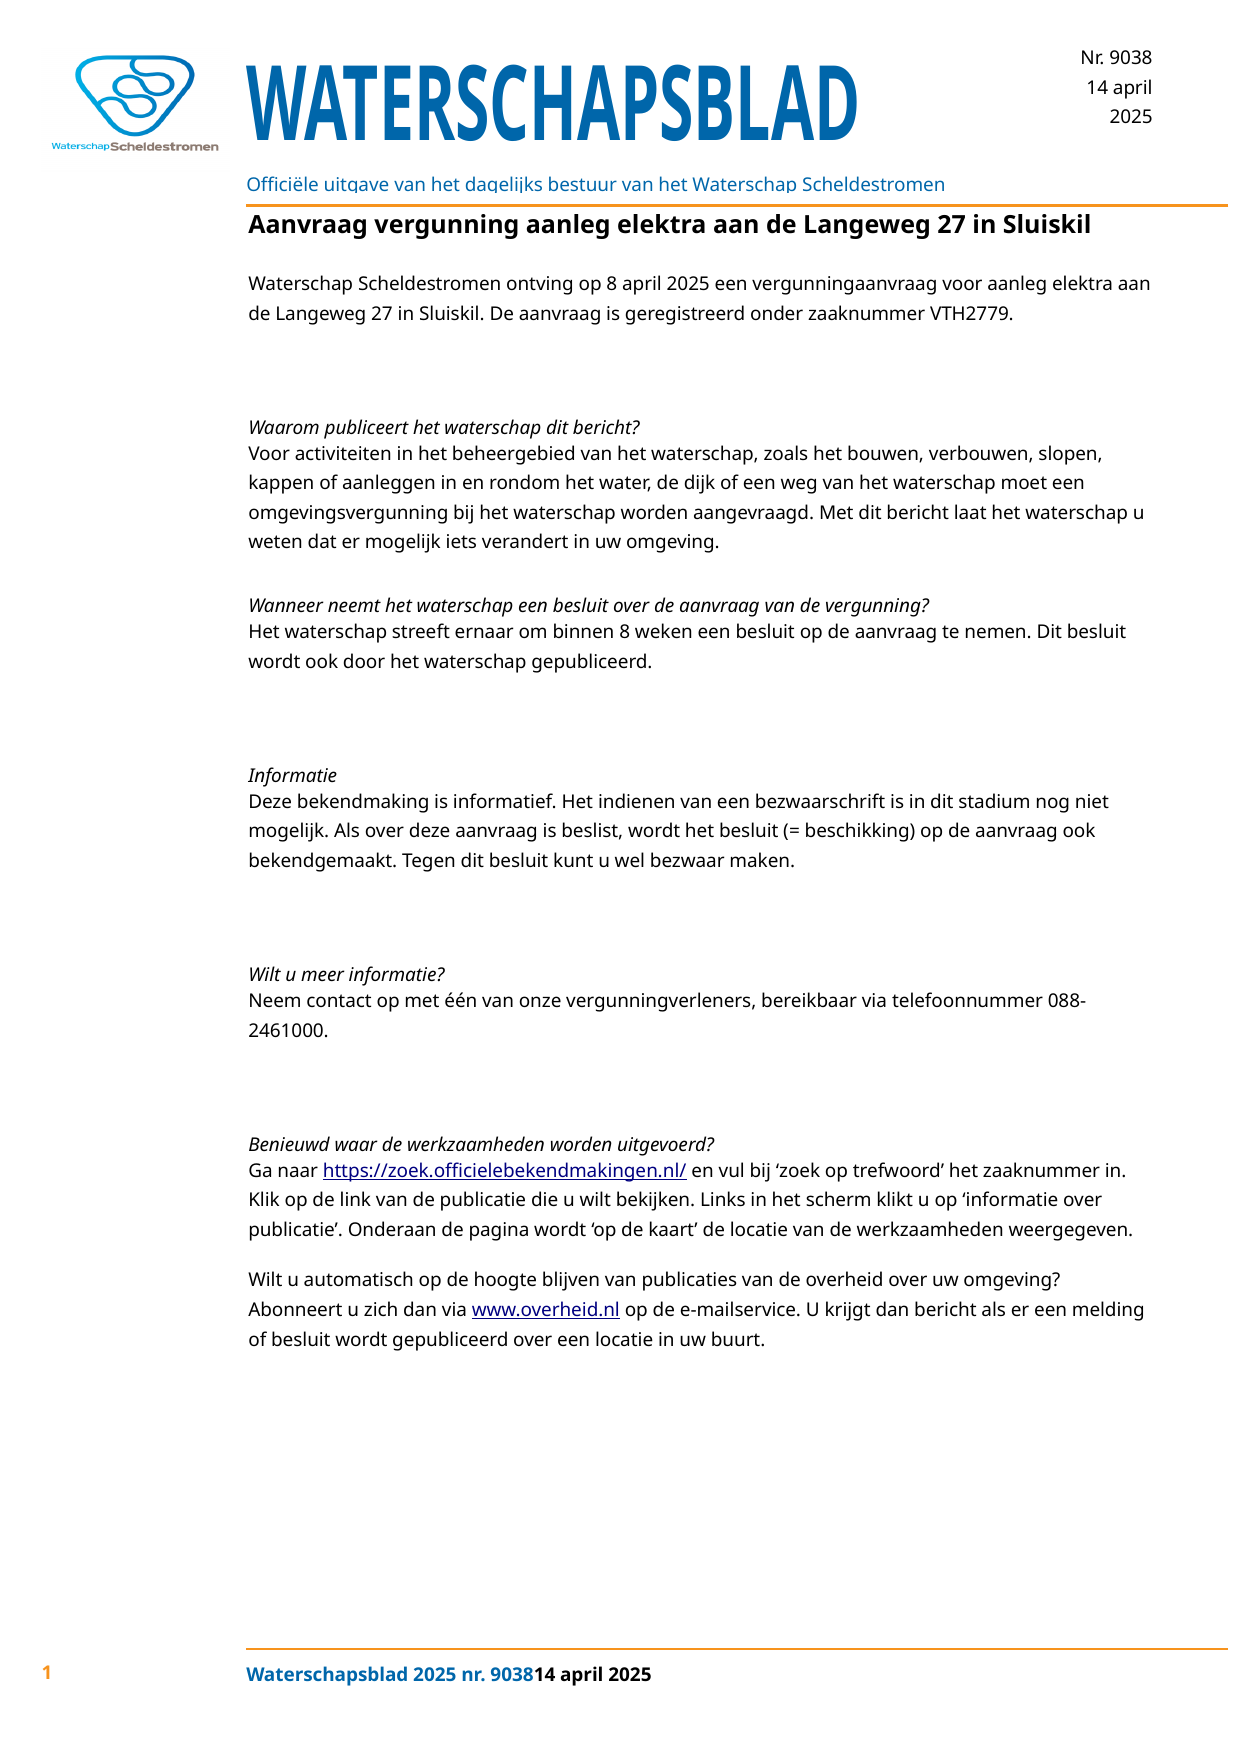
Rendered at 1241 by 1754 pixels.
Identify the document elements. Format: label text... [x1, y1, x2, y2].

text Waarom publiceert het waterschap dit bericht? [248, 414, 1152, 440]
text Benieuwd waar de werkzaamheden worden uitgevoerd? [248, 1131, 1152, 1157]
text Ga naar https://zoek.officielebekendmakingen.nl/ en vul bij ‘zoek op trefwoord’ het zaaknummer in. Klik op de link van de publicatie die u wilt bekijken. Links in het scherm klikt u op ‘informatie over publicatie’. Onderaan de pagina wordt ‘op de kaart’ de locatie van de werkzaamheden weergegeven. [248, 1157, 1152, 1242]
text Deze bekendmaking is informatief. Het indienen van een bezwaarschrift is in dit stadium nog niet mogelijk. Als over deze aanvraag is beslist, wordt het besluit (= beschikking) op de aanvraag ook bekendgemaakt. Tegen dit besluit kunt u wel bezwaar maken. [248, 788, 1152, 873]
text Wilt u meer informatie? [248, 962, 1152, 987]
text Voor activiteiten in het beheergebied van het waterschap, zoals het bouwen, verbouwen, slopen, kappen of aanleggen in en rondom het water, de dijk of een weg van het waterschap moet een omgevingsvergunning bij het waterschap worden aangevraagd. Met dit bericht laat het waterschap u weten dat er mogelijk iets verandert in uw omgeving. [248, 440, 1152, 554]
text Het waterschap streeft ernaar om binnen 8 weken een besluit op de aanvraag te nemen. Dit besluit wordt ook door het waterschap gepubliceerd. [248, 618, 1152, 674]
text Neem contact op met één van onze vergunningverleners, bereikbaar via telefoonnummer 088-2461000. [248, 987, 1152, 1043]
text Informatie [248, 762, 1152, 788]
picture [41, 47, 231, 172]
text Wilt u automatisch op de hoogte blijven van publicaties van de overheid over uw omgeving? Abonneert u zich dan via www.overheid.nl op de e-mailservice. U krijgt dan bericht als er een melding of besluit wordt gepubliceerd over een locatie in uw buurt. [248, 1267, 1152, 1352]
text Waterschap Scheldestromen ontving op 8 april 2025 een vergunningaanvraag voor aanleg elektra aan de Langeweg 27 in Sluiskil. De aanvraag is geregistreerd onder zaaknummer VTH2779. [248, 270, 1152, 326]
text Aanvraag vergunning aanleg elektra aan de Langeweg 27 in Sluiskil [248, 207, 1152, 241]
text Wanneer neemt het waterschap een besluit over de aanvraag van de vergunning? [248, 593, 1152, 618]
